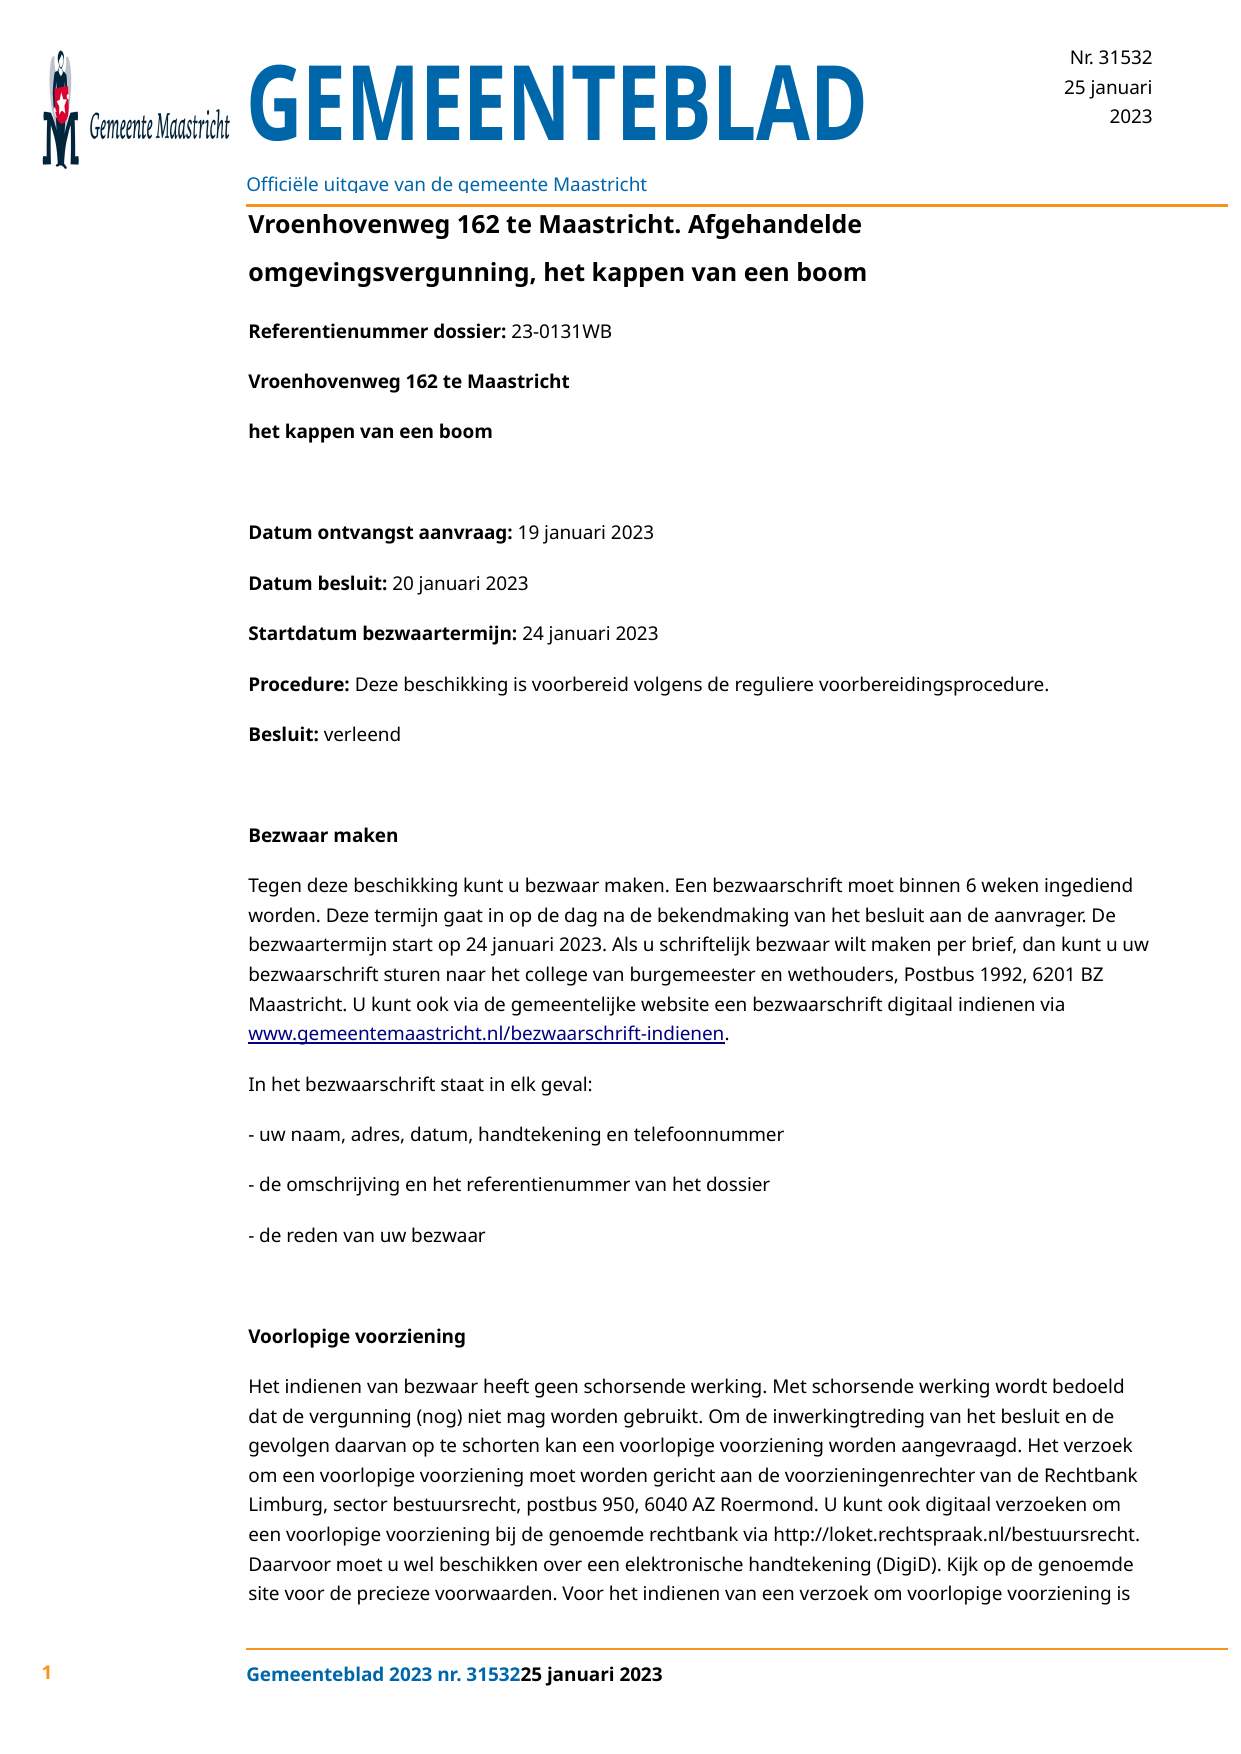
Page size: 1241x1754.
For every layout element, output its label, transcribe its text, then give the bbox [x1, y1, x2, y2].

text Tegen deze beschikking kunt u bezwaar maken. Een bezwaarschrift moet binnen 6 weken ingediend worden. Deze termijn gaat in op de dag na de bekendmaking van het besluit aan de aanvrager. De bezwaartermijn start op 24 januari 2023. Als u schriftelijk bezwaar wilt maken per brief, dan kunt u uw bezwaarschrift sturen naar het college van burgemeester en wethouders, Postbus 1992, 6201 BZ Maastricht. U kunt ook via de gemeentelijke website een bezwaarschrift digitaal indienen via www.gemeentemaastricht.nl/bezwaarschrift-indienen. [248, 872, 1152, 1046]
text Voorlopige voorziening [248, 1323, 1152, 1349]
text Vroenhovenweg 162 te Maastricht [248, 368, 1152, 394]
text Datum ontvangst aanvraag: 19 januari 2023 [248, 519, 1152, 545]
text - de omschrijving en het referentienummer van het dossier [248, 1172, 1152, 1197]
text - uw naam, adres, datum, handtekening en telefoonnummer [248, 1121, 1152, 1147]
picture [41, 47, 231, 172]
text Procedure: Deze beschikking is voorbereid volgens de reguliere voorbereidingsprocedure. [248, 671, 1152, 697]
text het kappen van een boom [248, 419, 1152, 444]
text In het bezwaarschrift staat in elk geval: [248, 1071, 1152, 1097]
text Vroenhovenweg 162 te Maastricht. Afgehandelde omgevingsvergunning, het kappen van een boom [248, 207, 1152, 288]
text Startdatum bezwaartermijn: 24 januari 2023 [248, 620, 1152, 646]
text - de reden van uw bezwaar [248, 1222, 1152, 1248]
text Besluit: verleend [248, 721, 1152, 747]
text Het indienen van bezwaar heeft geen schorsende werking. Met schorsende werking wordt bedoeld dat de vergunning (nog) niet mag worden gebruikt. Om de inwerkingtreding van het besluit en de gevolgen daarvan op te schorten kan een voorlopige voorziening worden aangevraagd. Het verzoek om een voorlopige voorziening moet worden gericht aan de voorzieningenrechter van de Rechtbank Limburg, sector bestuursrecht, postbus 950, 6040 AZ Roermond. U kunt ook digitaal verzoeken om een voorlopige voorziening bij de genoemde rechtbank via http://loket.rechtspraak.nl/bestuursrecht. Daarvoor moet u wel beschikken over een elektronische handtekening (DigiD). Kijk op de genoemde site voor de precieze voorwaarden. Voor het indienen van een verzoek om voorlopige voorziening is [248, 1373, 1152, 1606]
text Bezwaar maken [248, 822, 1152, 848]
text Referentienummer dossier: 23-0131WB [248, 318, 1152, 344]
text Datum besluit: 20 januari 2023 [248, 570, 1152, 596]
